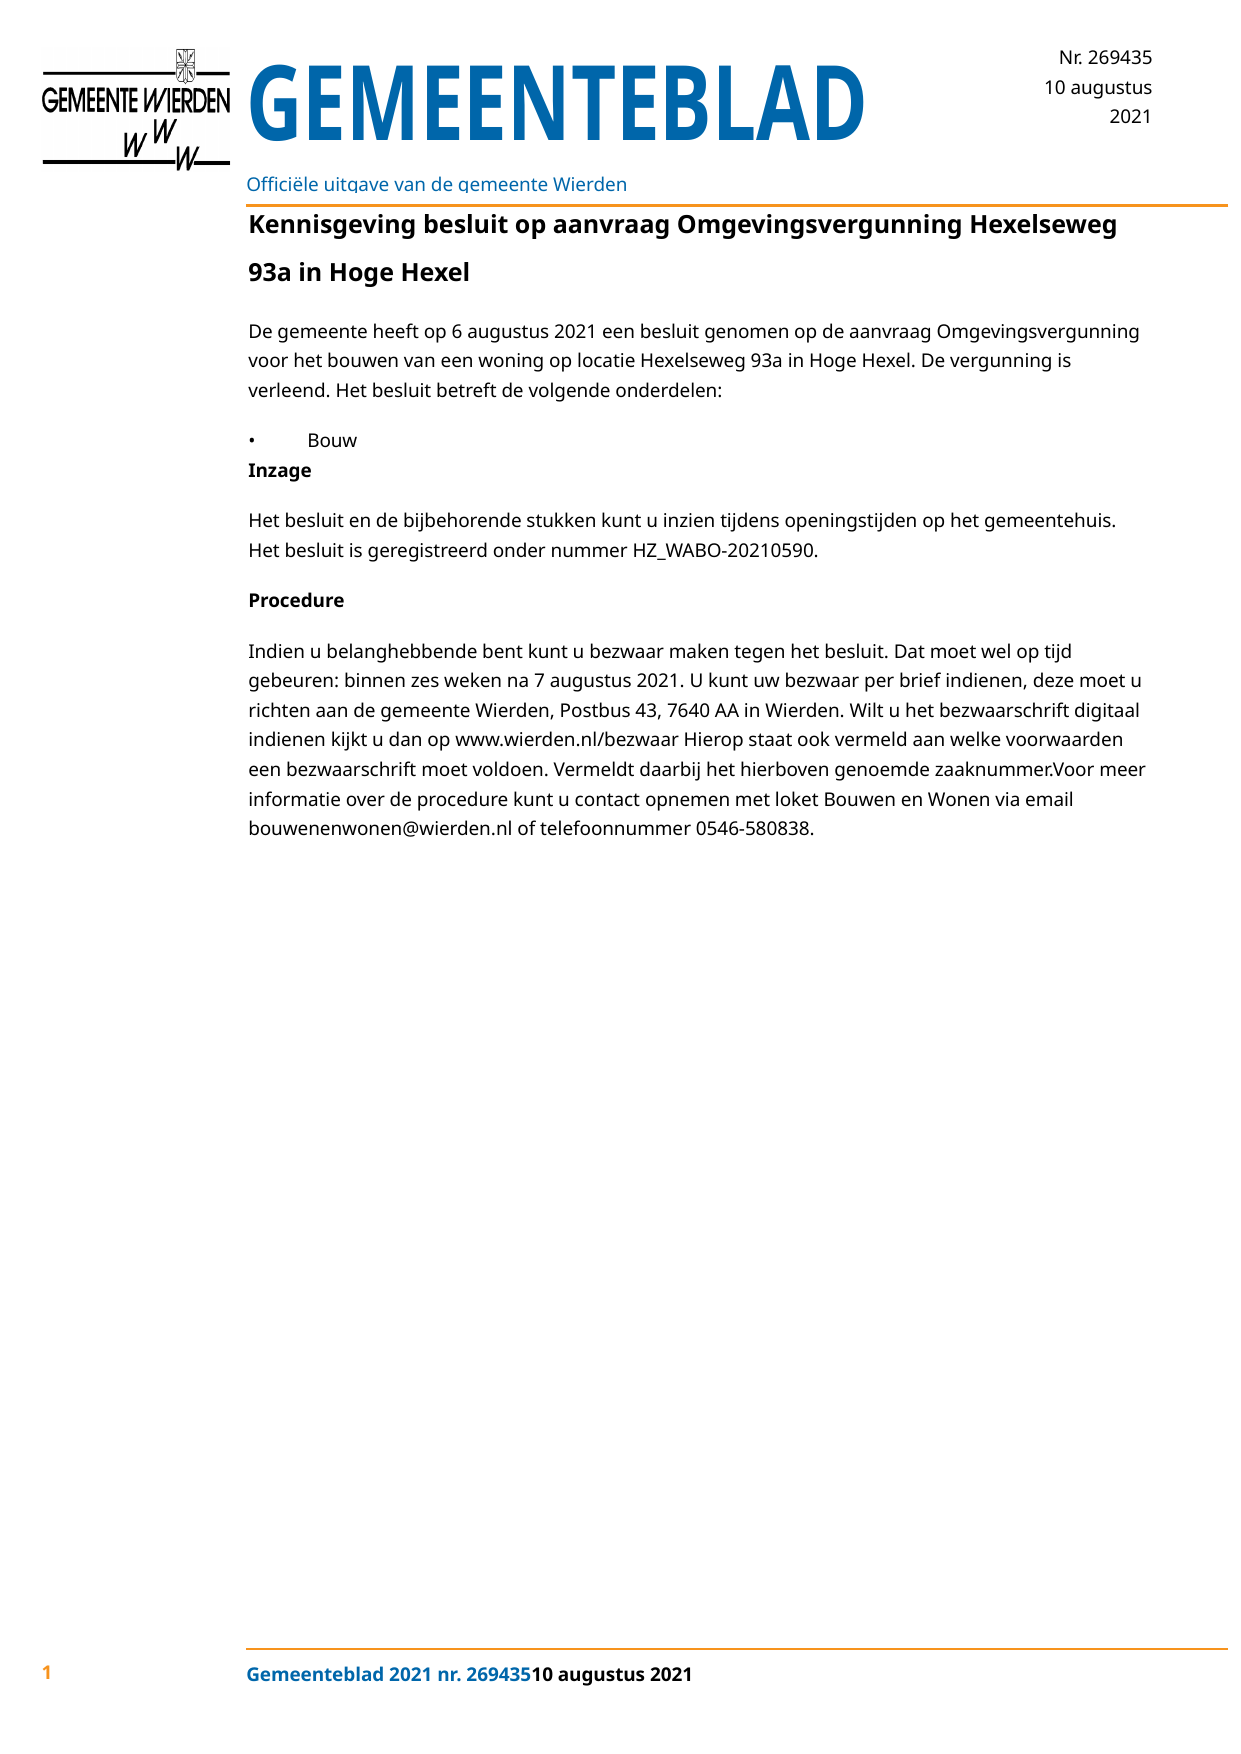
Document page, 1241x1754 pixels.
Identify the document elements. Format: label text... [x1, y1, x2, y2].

text Procedure [248, 587, 1152, 613]
text Indien u belanghebbende bent kunt u bezwaar maken tegen het besluit. Dat moet wel op tijd gebeuren: binnen zes weken na 7 augustus 2021. U kunt uw bezwaar per brief indienen, deze moet u richten aan de gemeente Wierden, Postbus 43, 7640 AA in Wierden. Wilt u het bezwaarschrift digitaal indienen kijkt u dan op www.wierden.nl/bezwaar Hierop staat ook vermeld aan welke voorwaarden een bezwaarschrift moet voldoen. Vermeldt daarbij het hierboven genoemde zaaknummer.Voor meer informatie over de procedure kunt u contact opnemen met loket Bouwen en Wonen via email bouwenenwonen@wierden.nl of telefoonnummer 0546-580838. [248, 638, 1152, 841]
picture [41, 47, 231, 172]
text Het besluit en de bijbehorende stukken kunt u inzien tijdens openingstijden op het gemeentehuis. Het besluit is geregistreerd onder nummer HZ_WABO-20210590. [248, 507, 1152, 563]
list Bouw [248, 427, 1152, 453]
text De gemeente heeft op 6 augustus 2021 een besluit genomen op de aanvraag Omgevingsvergunning voor het bouwen van een woning op locatie Hexelseweg 93a in Hoge Hexel. De vergunning is verleend. Het besluit betreft de volgende onderdelen: [248, 318, 1152, 403]
text Kennisgeving besluit op aanvraag Omgevingsvergunning Hexelseweg 93a in Hoge Hexel [248, 207, 1152, 288]
text Inzage [248, 457, 1152, 483]
